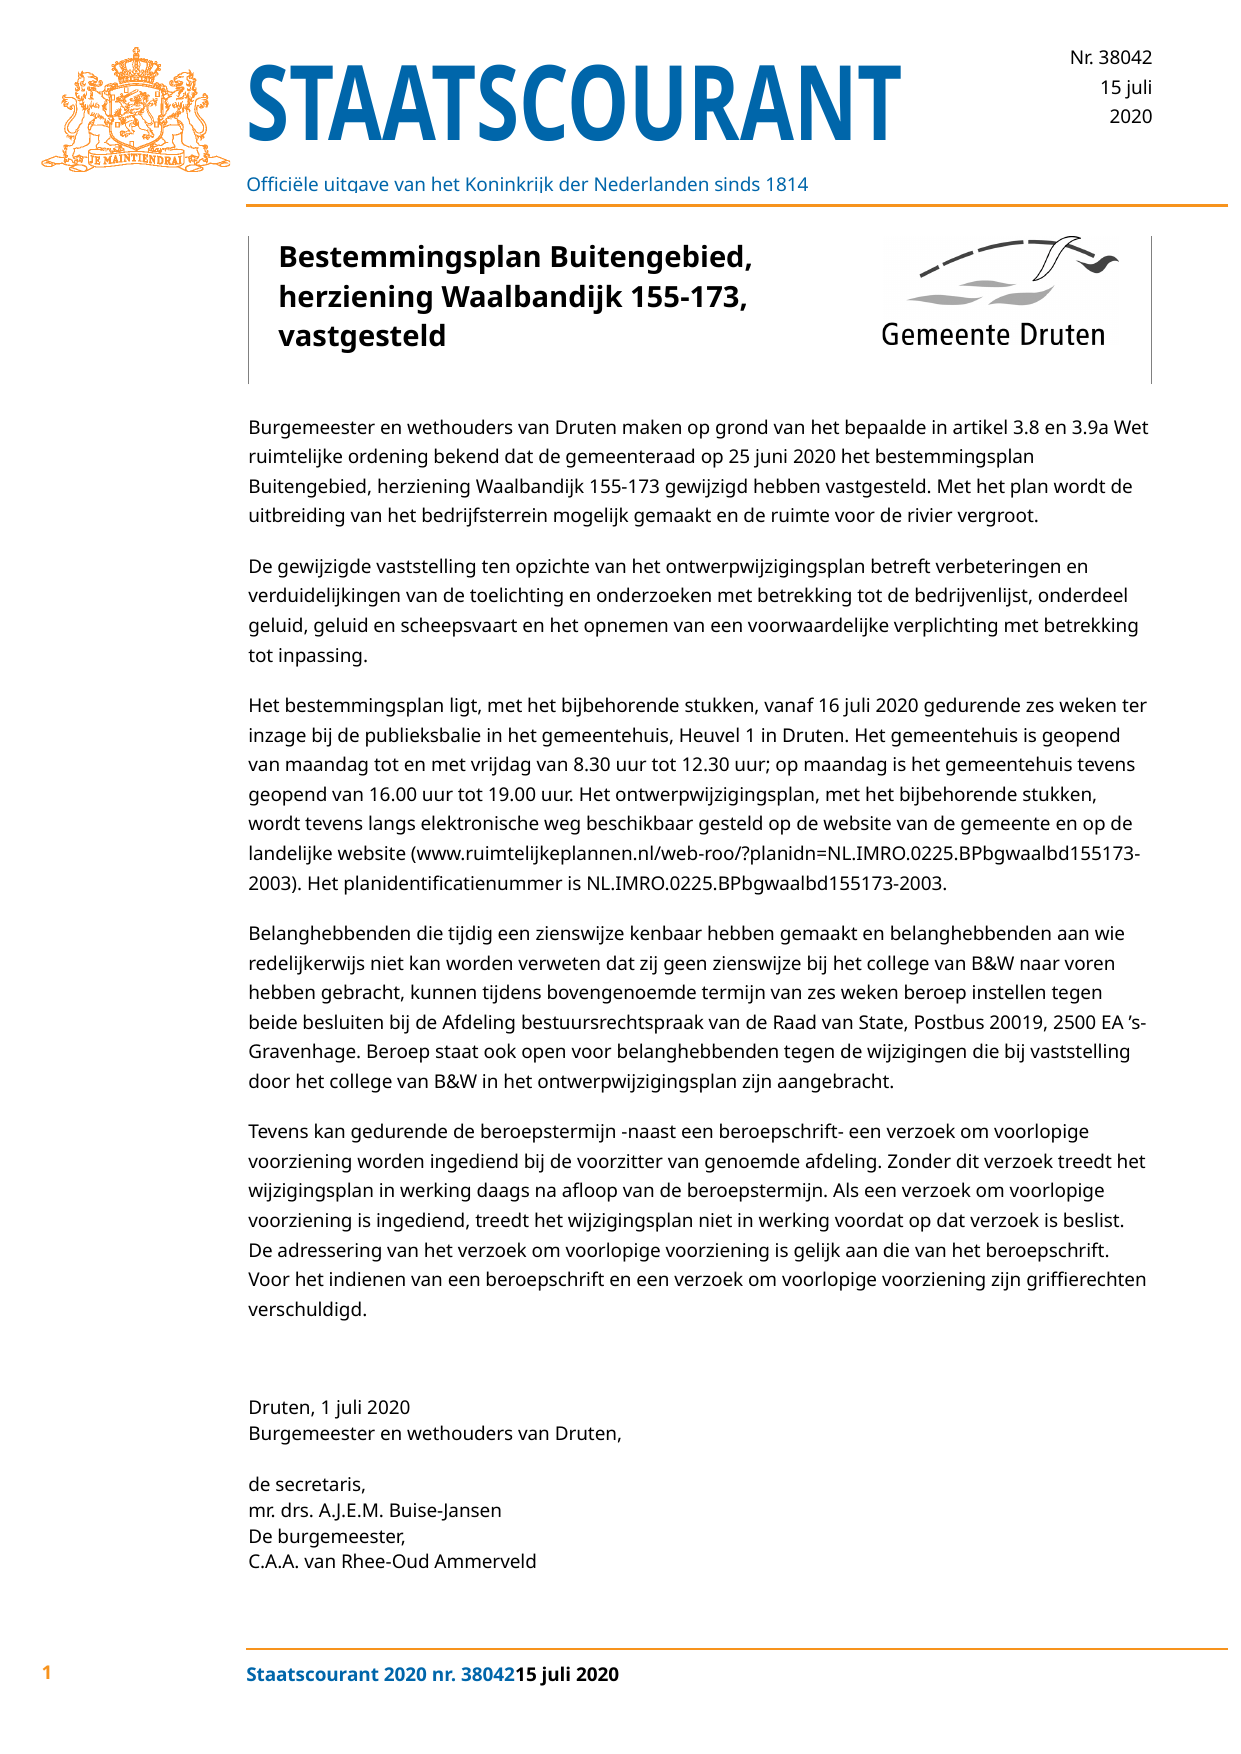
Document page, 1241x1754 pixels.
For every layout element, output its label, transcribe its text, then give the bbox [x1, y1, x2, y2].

text Burgemeester en wethouders van Druten, [248, 1420, 1152, 1446]
picture [882, 236, 1119, 345]
text Het bestemmingsplan ligt, met het bijbehorende stukken, vanaf 16 juli 2020 gedurende zes weken ter inzage bij de publieksbalie in het gemeentehuis, Heuvel 1 in Druten. Het gemeentehuis is geopend van maandag tot en met vrijdag van 8.30 uur tot 12.30 uur; op maandag is het gemeentehuis tevens geopend van 16.00 uur tot 19.00 uur. Het ontwerpwijzigingsplan, met het bijbehorende stukken, wordt tevens langs elektronische weg beschikbaar gesteld op de website van de gemeente en op de landelijke website (www.ruimtelijkeplannen.nl/web-roo/?planidn=NL.IMRO.0225.BPbgwaalbd155173-2003). Het planidentificatienummer is NL.IMRO.0225.BPbgwaalbd155173-2003. [248, 692, 1152, 896]
text De burgemeester, [248, 1523, 1152, 1549]
text C.A.A. van Rhee-Oud Ammerveld [248, 1549, 1152, 1574]
text Tevens kan gedurende de beroepstermijn -naast een beroepschrift- een verzoek om voorlopige voorziening worden ingediend bij de voorzitter van genoemde afdeling. Zonder dit verzoek treedt het wijzigingsplan in werking daags na afloop van de beroepstermijn. Als een verzoek om voorlopige voorziening is ingediend, treedt het wijzigingsplan niet in werking voordat op dat verzoek is beslist. De adressering van het verzoek om voorlopige voorziening is gelijk aan die van het beroepschrift. Voor het indienen van een beroepschrift en een verzoek om voorlopige voorziening zijn griffierechten verschuldigd. [248, 1118, 1152, 1322]
text de secretaris, [248, 1471, 1152, 1497]
picture [41, 47, 231, 172]
table_header [850, 236, 1151, 384]
text De gewijzigde vaststelling ten opzichte van het ontwerpwijzigingsplan betreft verbeteringen en verduidelijkingen van de toelichting en onderzoeken met betrekking tot de bedrijvenlijst, onderdeel geluid, geluid en scheepsvaart en het opnemen van een voorwaardelijke verplichting met betrekking tot inpassing. [248, 553, 1152, 668]
text Belanghebbenden die tijdig een zienswijze kenbaar hebben gemaakt en belanghebbenden aan wie redelijkerwijs niet kan worden verweten dat zij geen zienswijze bij het college van B&W naar voren hebben gebracht, kunnen tijdens bovengenoemde termijn van zes weken beroep instellen tegen beide besluiten bij de Afdeling bestuursrechtspraak van de Raad van State, Postbus 20019, 2500 EA ’s-Gravenhage. Beroep staat ook open voor belanghebbenden tegen de wijzigingen die bij vaststelling door het college van B&W in het ontwerpwijzigingsplan zijn aangebracht. [248, 920, 1152, 1094]
table_header Bestemmingsplan Buitengebied, herziening Waalbandijk 155-173, vastgesteld [249, 236, 850, 384]
text mr. drs. A.J.E.M. Buise-Jansen [248, 1497, 1152, 1523]
text Druten, 1 juli 2020 [248, 1394, 1152, 1420]
text Burgemeester en wethouders van Druten maken op grond van het bepaalde in artikel 3.8 en 3.9a Wet ruimtelijke ordening bekend dat de gemeenteraad op 25 juni 2020 het bestemmingsplan Buitengebied, herziening Waalbandijk 155-173 gewijzigd hebben vastgesteld. Met het plan wordt de uitbreiding van het bedrijfsterrein mogelijk gemaakt en de ruimte voor de rivier vergroot. [248, 414, 1152, 528]
